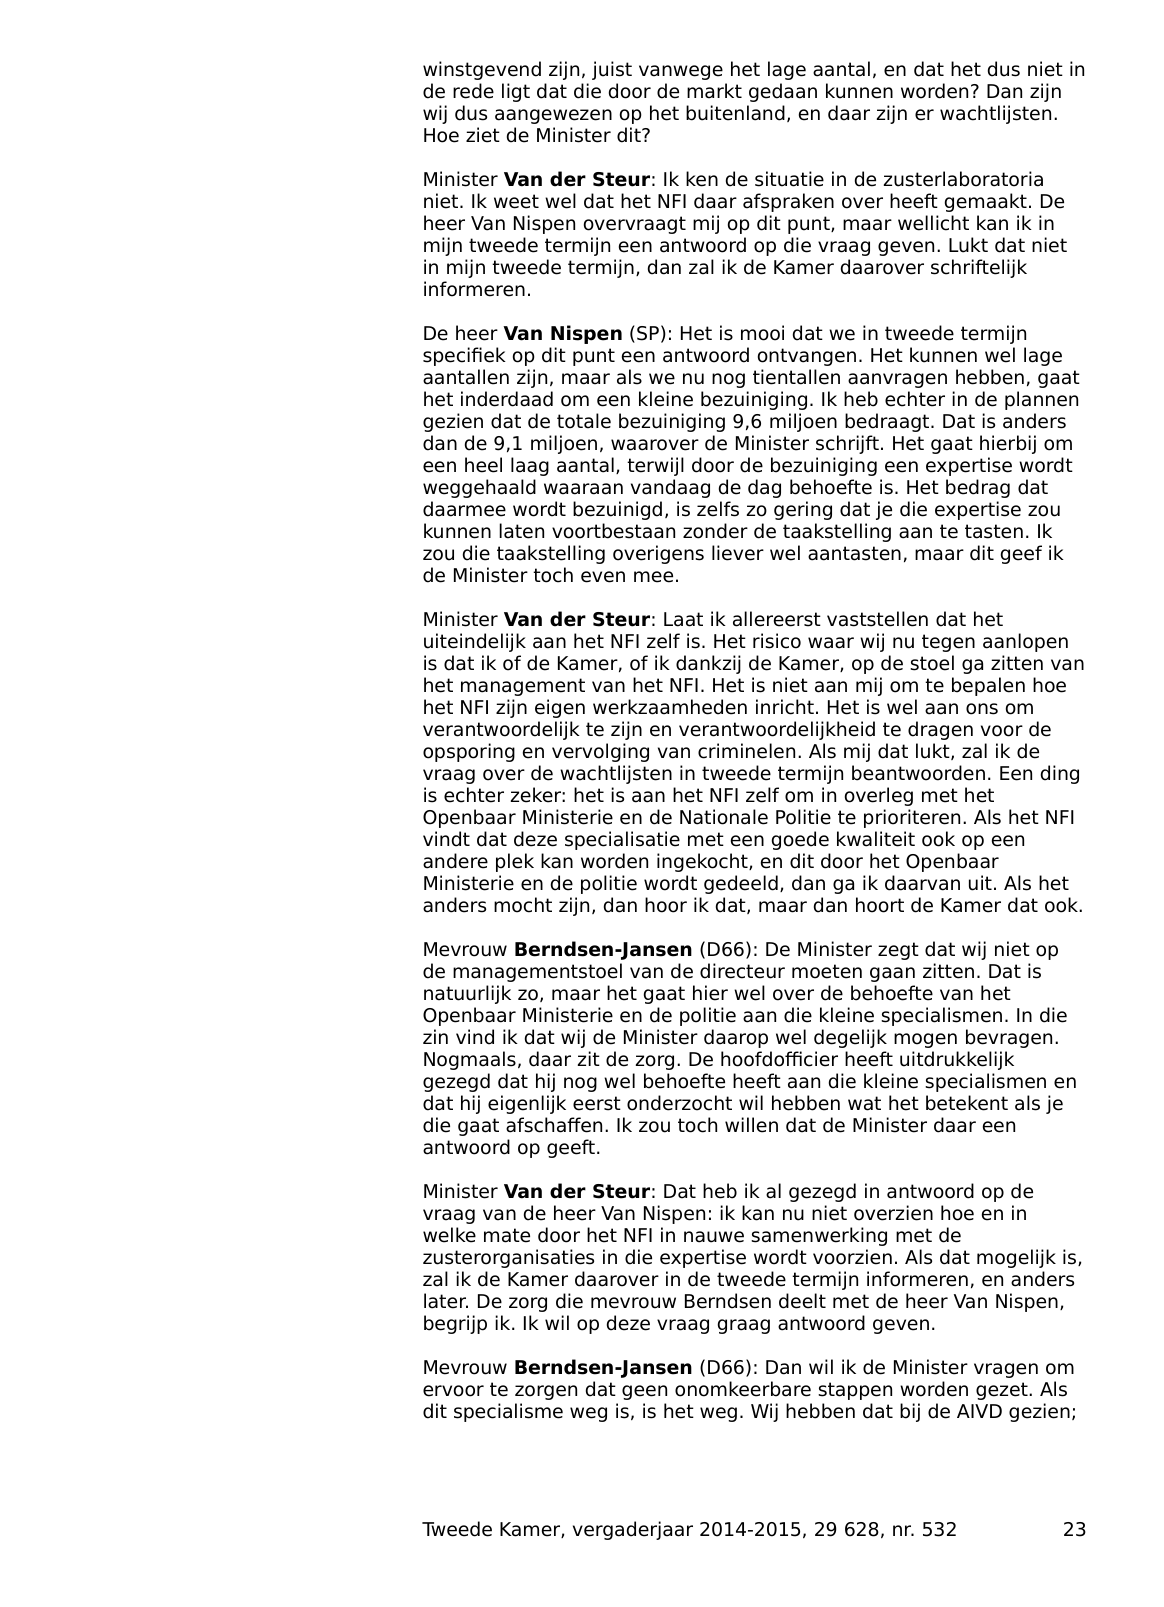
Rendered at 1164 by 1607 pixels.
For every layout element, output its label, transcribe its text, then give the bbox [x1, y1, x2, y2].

text Minister Van der Steur: Dat heb ik al gezegd in antwoord op de vraag van de heer Van Nispen: ik kan nu niet overzien hoe en in welke mate door het NFI in nauwe samenwerking met de zusterorganisaties in die expertise wordt voorzien. Als dat mogelijk is, zal ik de Kamer daarover in de tweede termijn informeren, en anders later. De zorg die mevrouw Berndsen deelt met de heer Van Nispen, begrijp ik. Ik wil op deze vraag graag antwoord geven. [422, 1181, 1087, 1335]
text winstgevend zijn, juist vanwege het lage aantal, en dat het dus niet in de rede ligt dat die door de markt gedaan kunnen worden? Dan zijn wij dus aangewezen op het buitenland, en daar zijn er wachtlijsten. Hoe ziet de Minister dit? [422, 59, 1087, 147]
text Minister Van der Steur: Ik ken de situatie in de zusterlaboratoria niet. Ik weet wel dat het NFI daar afspraken over heeft gemaakt. De heer Van Nispen overvraagt mij op dit punt, maar wellicht kan ik in mijn tweede termijn een antwoord op die vraag geven. Lukt dat niet in mijn tweede termijn, dan zal ik de Kamer daarover schriftelijk informeren. [422, 169, 1087, 301]
text Mevrouw Berndsen-Jansen (D66): De Minister zegt dat wij niet op de managementstoel van de directeur moeten gaan zitten. Dat is natuurlijk zo, maar het gaat hier wel over de behoefte van het Openbaar Ministerie en de politie aan die kleine specialismen. In die zin vind ik dat wij de Minister daarop wel degelijk mogen bevragen. Nogmaals, daar zit de zorg. De hoofdofficier heeft uitdrukkelijk gezegd dat hij nog wel behoefte heeft aan die kleine specialismen en dat hij eigenlijk eerst onderzocht wil hebben wat het betekent als je die gaat afschaffen. Ik zou toch willen dat de Minister daar een antwoord op geeft. [422, 939, 1087, 1159]
text De heer Van Nispen (SP): Het is mooi dat we in tweede termijn specifiek op dit punt een antwoord ontvangen. Het kunnen wel lage aantallen zijn, maar als we nu nog tientallen aanvragen hebben, gaat het inderdaad om een kleine bezuiniging. Ik heb echter in de plannen gezien dat de totale bezuiniging 9,6 miljoen bedraagt. Dat is anders dan de 9,1 miljoen, waarover de Minister schrijft. Het gaat hierbij om een heel laag aantal, terwijl door de bezuiniging een expertise wordt weggehaald waaraan vandaag de dag behoefte is. Het bedrag dat daarmee wordt bezuinigd, is zelfs zo gering dat je die expertise zou kunnen laten voortbestaan zonder de taakstelling aan te tasten. Ik zou die taakstelling overigens liever wel aantasten, maar dit geef ik de Minister toch even mee. [422, 323, 1087, 587]
text Minister Van der Steur: Laat ik allereerst vaststellen dat het uiteindelijk aan het NFI zelf is. Het risico waar wij nu tegen aanlopen is dat ik of de Kamer, of ik dankzij de Kamer, op de stoel ga zitten van het management van het NFI. Het is niet aan mij om te bepalen hoe het NFI zijn eigen werkzaamheden inricht. Het is wel aan ons om verantwoordelijk te zijn en verantwoordelijkheid te dragen voor de opsporing en vervolging van criminelen. Als mij dat lukt, zal ik de vraag over de wachtlijsten in tweede termijn beantwoorden. Een ding is echter zeker: het is aan het NFI zelf om in overleg met het Openbaar Ministerie en de Nationale Politie te prioriteren. Als het NFI vindt dat deze specialisatie met een goede kwaliteit ook op een andere plek kan worden ingekocht, en dit door het Openbaar Ministerie en de politie wordt gedeeld, dan ga ik daarvan uit. Als het anders mocht zijn, dan hoor ik dat, maar dan hoort de Kamer dat ook. [422, 609, 1087, 917]
text Mevrouw Berndsen-Jansen (D66): Dan wil ik de Minister vragen om ervoor te zorgen dat geen onomkeerbare stappen worden gezet. Als dit specialisme weg is, is het weg. Wij hebben dat bij de AIVD gezien; [422, 1357, 1087, 1423]
